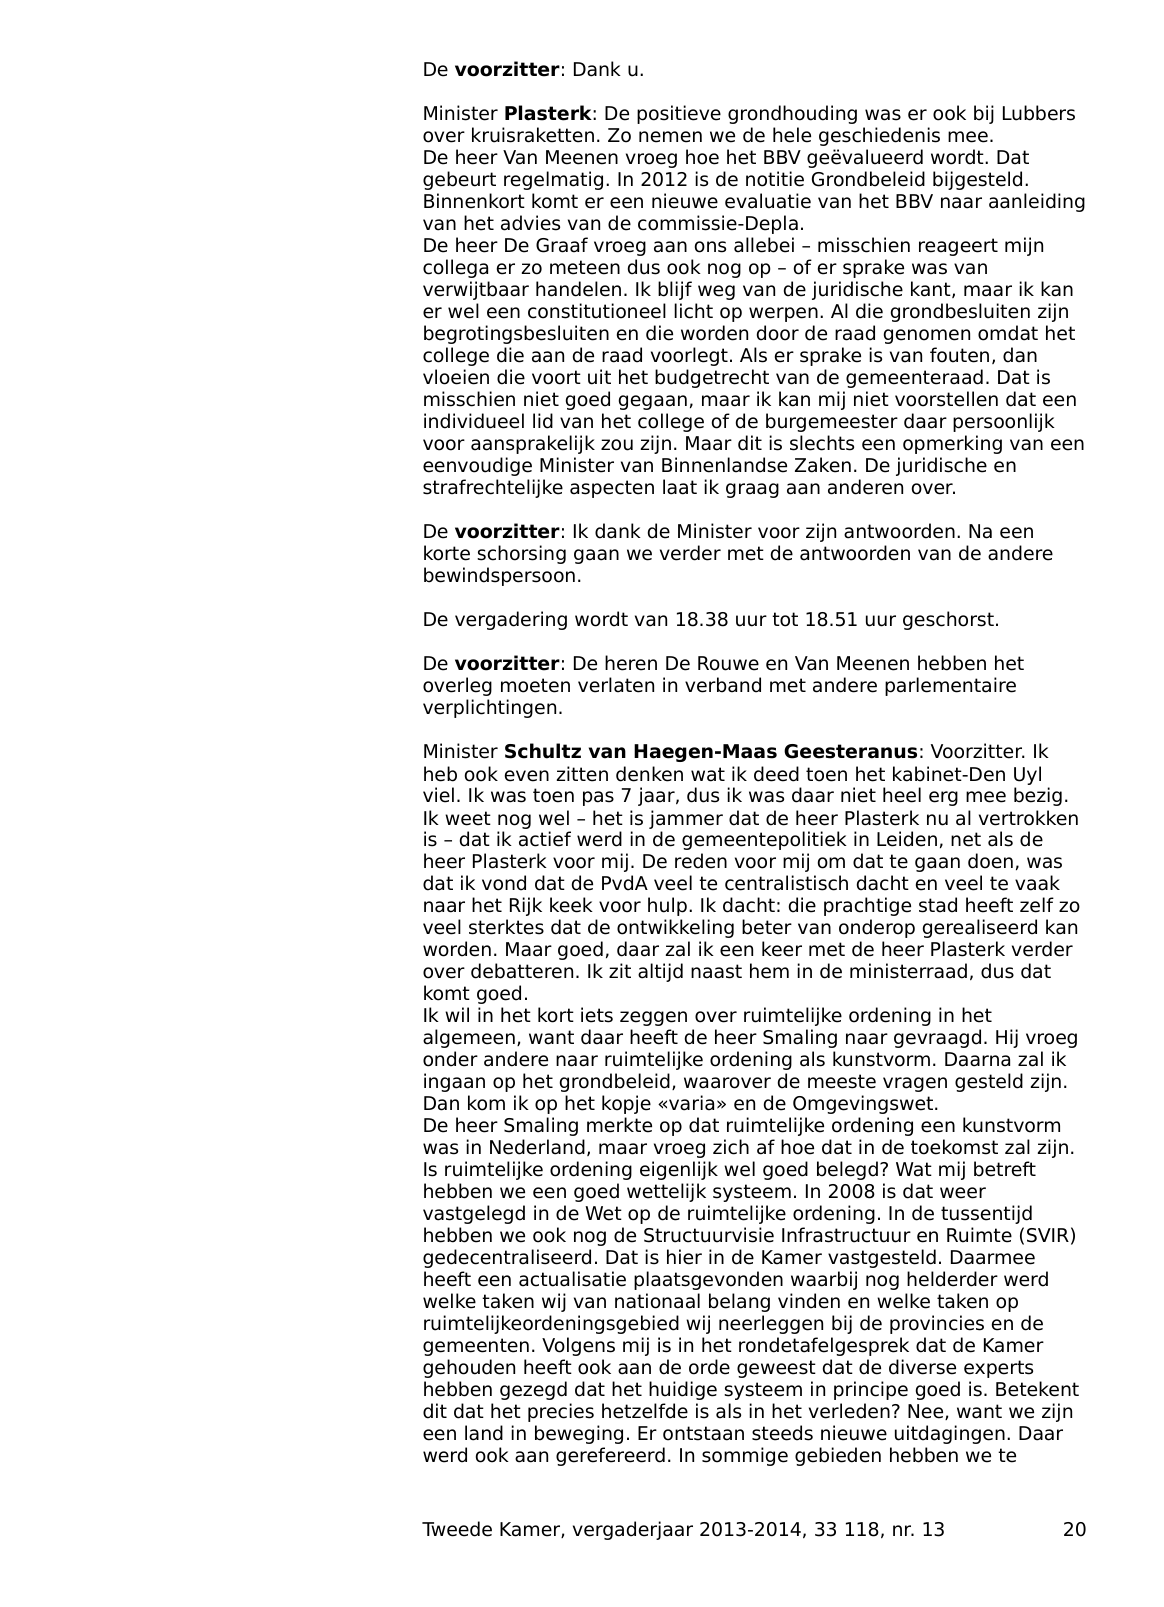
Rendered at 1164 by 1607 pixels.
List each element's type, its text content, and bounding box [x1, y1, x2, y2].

text De heer Smaling merkte op dat ruimtelijke ordening een kunstvorm was in Nederland, maar vroeg zich af hoe dat in de toekomst zal zijn. Is ruimtelijke ordening eigenlijk wel goed belegd? Wat mij betreft hebben we een goed wettelijk systeem. In 2008 is dat weer vastgelegd in de Wet op de ruimtelijke ordening. In de tussentijd hebben we ook nog de Structuurvisie Infrastructuur en Ruimte (SVIR) gedecentraliseerd. Dat is hier in de Kamer vastgesteld. Daarmee heeft een actualisatie plaatsgevonden waarbij nog helderder werd welke taken wij van nationaal belang vinden en welke taken op ruimtelijkeordeningsgebied wij neerleggen bij de provincies en de gemeenten. Volgens mij is in het rondetafelgesprek dat de Kamer gehouden heeft ook aan de orde geweest dat de diverse experts hebben gezegd dat het huidige systeem in principe goed is. Betekent dit dat het precies hetzelfde is als in het verleden? Nee, want we zijn een land in beweging. Er ontstaan steeds nieuwe uitdagingen. Daar werd ook aan gerefereerd. In sommige gebieden hebben we te [422, 1115, 1087, 1467]
text De voorzitter: Ik dank de Minister voor zijn antwoorden. Na een korte schorsing gaan we verder met de antwoorden van de andere bewindspersoon. [422, 521, 1087, 587]
text De voorzitter: De heren De Rouwe en Van Meenen hebben het overleg moeten verlaten in verband met andere parlementaire verplichtingen. [422, 653, 1087, 719]
text De voorzitter: Dank u. [422, 59, 1087, 81]
text De heer Van Meenen vroeg hoe het BBV geëvalueerd wordt. Dat gebeurt regelmatig. In 2012 is de notitie Grondbeleid bijgesteld. Binnenkort komt er een nieuwe evaluatie van het BBV naar aanleiding van het advies van de commissie-Depla. [422, 147, 1087, 235]
text De vergadering wordt van 18.38 uur tot 18.51 uur geschorst. [422, 609, 1087, 631]
text Minister Schultz van Haegen-Maas Geesteranus: Voorzitter. Ik heb ook even zitten denken wat ik deed toen het kabinet-Den Uyl viel. Ik was toen pas 7 jaar, dus ik was daar niet heel erg mee bezig. Ik weet nog wel – het is jammer dat de heer Plasterk nu al vertrokken is – dat ik actief werd in de gemeentepolitiek in Leiden, net als de heer Plasterk voor mij. De reden voor mij om dat te gaan doen, was dat ik vond dat de PvdA veel te centralistisch dacht en veel te vaak naar het Rijk keek voor hulp. Ik dacht: die prachtige stad heeft zelf zo veel sterktes dat de ontwikkeling beter van onderop gerealiseerd kan worden. Maar goed, daar zal ik een keer met de heer Plasterk verder over debatteren. Ik zit altijd naast hem in de ministerraad, dus dat komt goed. [422, 741, 1087, 1005]
text Ik wil in het kort iets zeggen over ruimtelijke ordening in het algemeen, want daar heeft de heer Smaling naar gevraagd. Hij vroeg onder andere naar ruimtelijke ordening als kunstvorm. Daarna zal ik ingaan op het grondbeleid, waarover de meeste vragen gesteld zijn. Dan kom ik op het kopje «varia» en de Omgevingswet. [422, 1005, 1087, 1115]
text De heer De Graaf vroeg aan ons allebei – misschien reageert mijn collega er zo meteen dus ook nog op – of er sprake was van verwijtbaar handelen. Ik blijf weg van de juridische kant, maar ik kan er wel een constitutioneel licht op werpen. Al die grondbesluiten zijn begrotingsbesluiten en die worden door de raad genomen omdat het college die aan de raad voorlegt. Als er sprake is van fouten, dan vloeien die voort uit het budgetrecht van de gemeenteraad. Dat is misschien niet goed gegaan, maar ik kan mij niet voorstellen dat een individueel lid van het college of de burgemeester daar persoonlijk voor aansprakelijk zou zijn. Maar dit is slechts een opmerking van een eenvoudige Minister van Binnenlandse Zaken. De juridische en strafrechtelijke aspecten laat ik graag aan anderen over. [422, 235, 1087, 499]
text Minister Plasterk: De positieve grondhouding was er ook bij Lubbers over kruisraketten. Zo nemen we de hele geschiedenis mee. [422, 103, 1087, 147]
